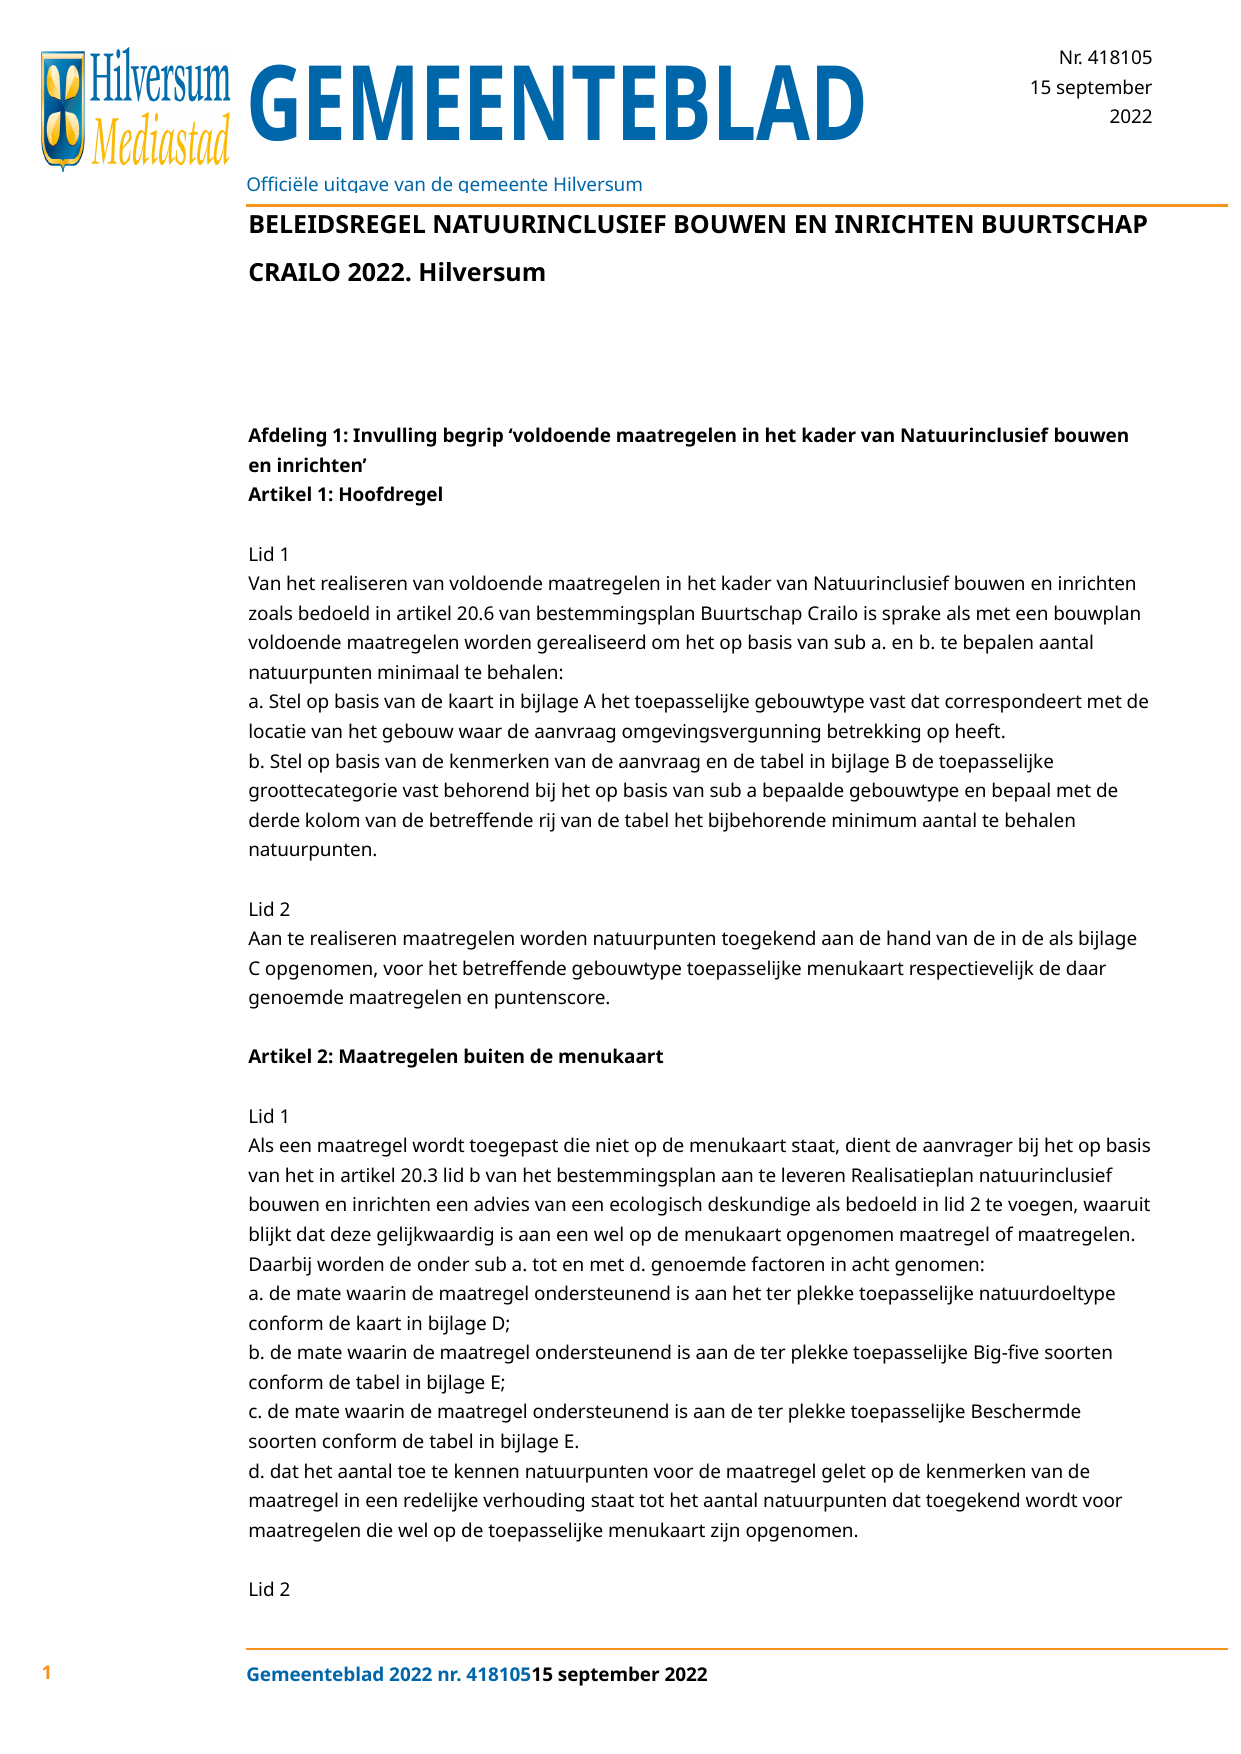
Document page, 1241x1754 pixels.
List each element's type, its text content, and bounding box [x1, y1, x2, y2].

text Lid 2 [248, 896, 1152, 922]
text Als een maatregel wordt toegepast die niet op de menukaart staat, dient de aanvrager bij het op basis van het in artikel 20.3 lid b van het bestemmingsplan aan te leveren Realisatieplan natuurinclusief bouwen en inrichten een advies van een ecologisch deskundige als bedoeld in lid 2 te voegen, waaruit blijkt dat deze gelijkwaardig is aan een wel op de menukaart opgenomen maatregel of maatregelen. Daarbij worden de onder sub a. tot en met d. genoemde factoren in acht genomen: [248, 1132, 1152, 1277]
text d. dat het aantal toe te kennen natuurpunten voor de maatregel gelet op de kenmerken van de maatregel in een redelijke verhouding staat tot het aantal natuurpunten dat toegekend wordt voor maatregelen die wel op de toepasselijke menukaart zijn opgenomen. [248, 1458, 1152, 1543]
text Artikel 1: Hoofdregel [248, 482, 1152, 507]
text Van het realiseren van voldoende maatregelen in het kader van Natuurinclusief bouwen en inrichten zoals bedoeld in artikel 20.6 van bestemmingsplan Buurtschap Crailo is sprake als met een bouwplan voldoende maatregelen worden gerealiseerd om het op basis van sub a. en b. te bepalen aantal natuurpunten minimaal te behalen: [248, 570, 1152, 685]
text Lid 2 [248, 1576, 1152, 1602]
text Lid 1 [248, 541, 1152, 567]
text Afdeling 1: Invulling begrip ‘voldoende maatregelen in het kader van Natuurinclusief bouwen en inrichten’ [248, 422, 1152, 478]
text Lid 1 [248, 1103, 1152, 1129]
text b. Stel op basis van de kenmerken van de aanvraag en de tabel in bijlage B de toepasselijke groottecategorie vast behorend bij het op basis van sub a bepaalde gebouwtype en bepaal met de derde kolom van de betreffende rij van de tabel het bijbehorende minimum aantal te behalen natuurpunten. [248, 748, 1152, 862]
text b. de mate waarin de maatregel ondersteunend is aan de ter plekke toepasselijke Big-five soorten conform de tabel in bijlage E; [248, 1339, 1152, 1395]
text a. Stel op basis van de kaart in bijlage A het toepasselijke gebouwtype vast dat correspondeert met de locatie van het gebouw waar de aanvraag omgevingsvergunning betrekking op heeft. [248, 689, 1152, 744]
text Aan te realiseren maatregelen worden natuurpunten toegekend aan de hand van de in de als bijlage C opgenomen, voor het betreffende gebouwtype toepasselijke menukaart respectievelijk de daar genoemde maatregelen en puntenscore. [248, 925, 1152, 1010]
text c. de mate waarin de maatregel ondersteunend is aan de ter plekke toepasselijke Beschermde soorten conform de tabel in bijlage E. [248, 1399, 1152, 1454]
text Artikel 2: Maatregelen buiten de menukaart [248, 1044, 1152, 1069]
picture [41, 47, 231, 172]
text a. de mate waarin de maatregel ondersteunend is aan het ter plekke toepasselijke natuurdoeltype conform de kaart in bijlage D; [248, 1280, 1152, 1336]
text BELEIDSREGEL NATUURINCLUSIEF BOUWEN EN INRICHTEN BUURTSCHAP CRAILO 2022. Hilversum [248, 207, 1152, 288]
